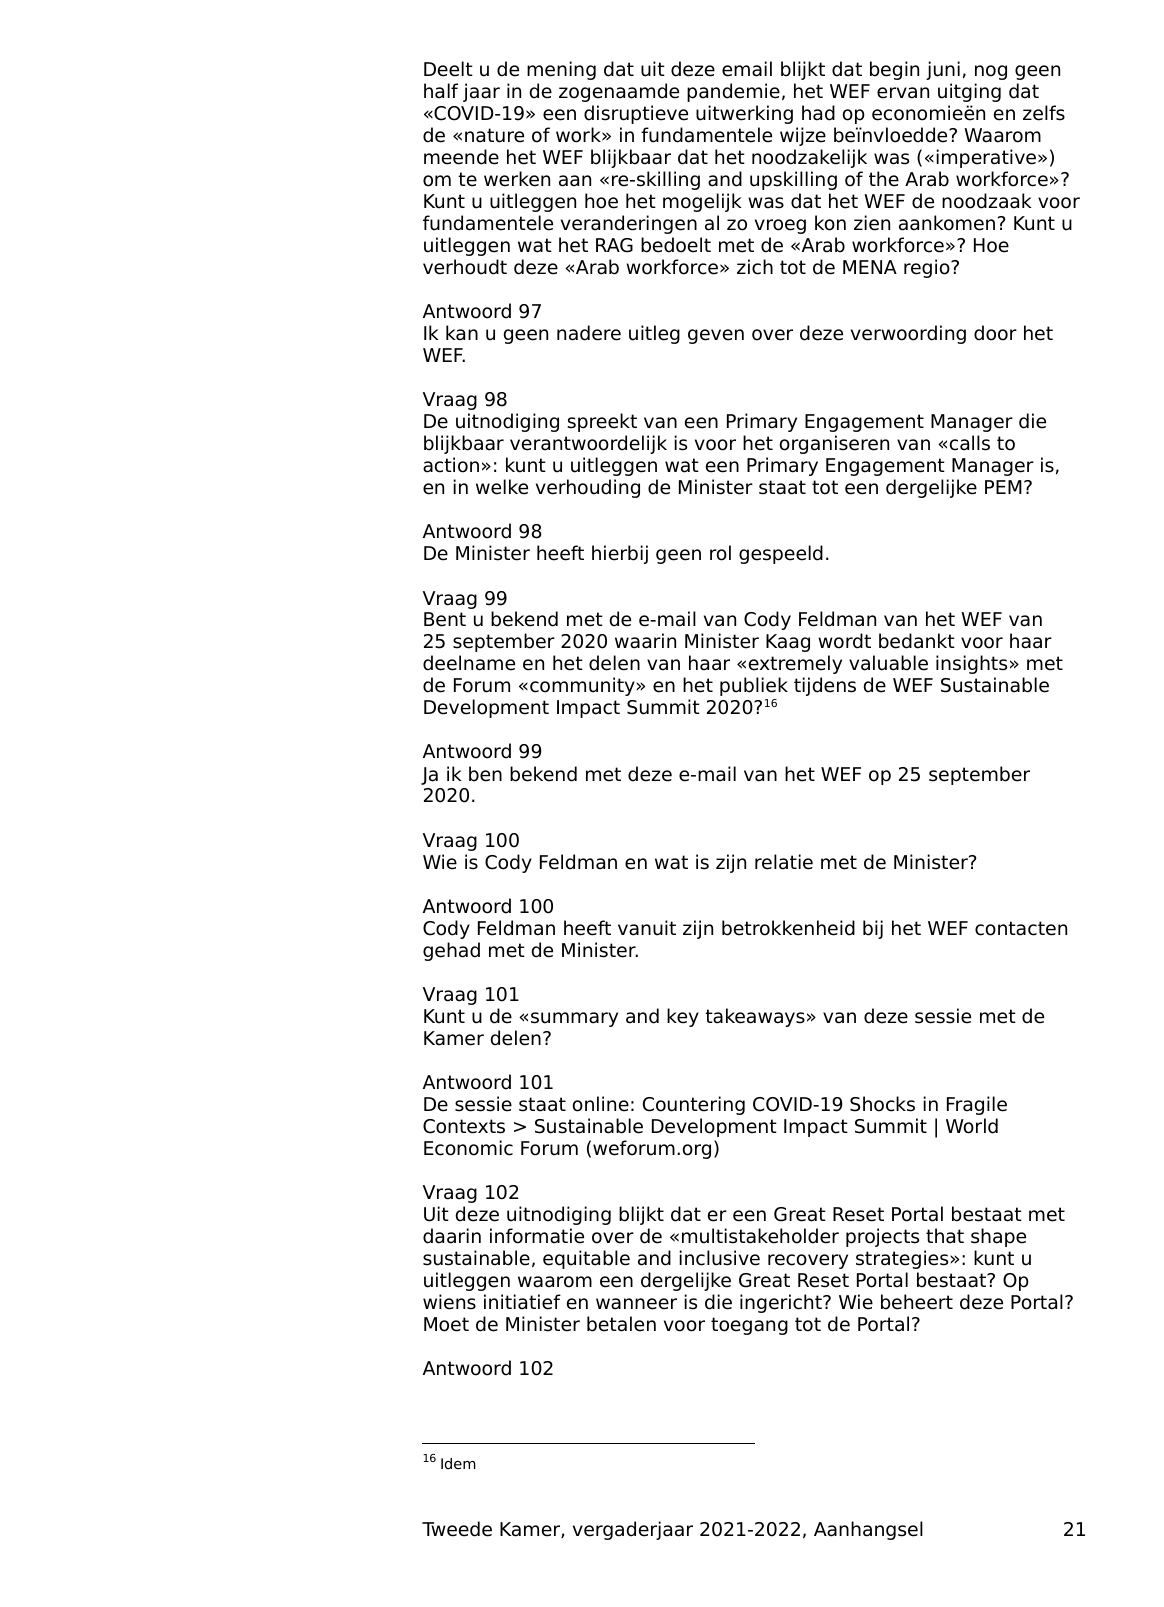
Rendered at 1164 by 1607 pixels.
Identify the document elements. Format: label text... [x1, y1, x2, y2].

text Deelt u de mening dat uit deze email blijkt dat begin juni, nog geen half jaar in de zogenaamde pandemie, het WEF ervan uitging dat «COVID-19» een disruptieve uitwerking had op economieën en zelfs de «nature of work» in fundamentele wijze beïnvloedde? Waarom meende het WEF blijkbaar dat het noodzakelijk was («imperative») om te werken aan «re-skilling and upskilling of the Arab workforce»? Kunt u uitleggen hoe het mogelijk was dat het WEF de noodzaak voor fundamentele veranderingen al zo vroeg kon zien aankomen? Kunt u uitleggen wat het RAG bedoelt met de «Arab workforce»? Hoe verhoudt deze «Arab workforce» zich tot de MENA regio? [422, 59, 1087, 279]
text De sessie staat online: Countering COVID-19 Shocks in Fragile Contexts > Sustainable Development Impact Summit | World Economic Forum (weforum.org) [422, 1094, 1087, 1160]
text Bent u bekend met de e-mail van Cody Feldman van het WEF van 25 september 2020 waarin Minister Kaag wordt bedankt voor haar deelname en het delen van haar «extremely valuable insights» met de Forum «community» en het publiek tijdens de WEF Sustainable Development Impact Summit 2020? [422, 609, 1087, 719]
text Ik kan u geen nadere uitleg geven over deze verwoording door het WEF. [422, 323, 1087, 367]
text Idem [422, 1452, 1087, 1474]
text Antwoord 101 [422, 1072, 1087, 1094]
text Antwoord 99 [422, 741, 1087, 763]
text Antwoord 97 [422, 301, 1087, 323]
text Antwoord 100 [422, 896, 1087, 918]
text De uitnodiging spreekt van een Primary Engagement Manager die blijkbaar verantwoordelijk is voor het organiseren van «calls to action»: kunt u uitleggen wat een Primary Engagement Manager is, en in welke verhouding de Minister staat tot een dergelijke PEM? [422, 411, 1087, 499]
text Antwoord 98 [422, 521, 1087, 543]
text Cody Feldman heeft vanuit zijn betrokkenheid bij het WEF contacten gehad met de Minister. [422, 918, 1087, 962]
text Uit deze uitnodiging blijkt dat er een Great Reset Portal bestaat met daarin informatie over de «multistakeholder projects that shape sustainable, equitable and inclusive recovery strategies»: kunt u uitleggen waarom een dergelijke Great Reset Portal bestaat? Op wiens initiatief en wanneer is die ingericht? Wie beheert deze Portal? Moet de Minister betalen voor toegang tot de Portal? [422, 1204, 1087, 1336]
text Vraag 98 [422, 389, 1087, 411]
text Vraag 102 [422, 1182, 1087, 1204]
text De Minister heeft hierbij geen rol gespeeld. [422, 543, 1087, 565]
text Antwoord 102 [422, 1358, 1087, 1380]
text Ja ik ben bekend met deze e-mail van het WEF op 25 september 2020. [422, 763, 1087, 807]
text Wie is Cody Feldman en wat is zijn relatie met de Minister? [422, 852, 1087, 873]
text Vraag 100 [422, 829, 1087, 852]
text Vraag 99 [422, 587, 1087, 609]
text Kunt u de «summary and key takeaways» van deze sessie met de Kamer delen? [422, 1006, 1087, 1050]
text Vraag 101 [422, 984, 1087, 1006]
